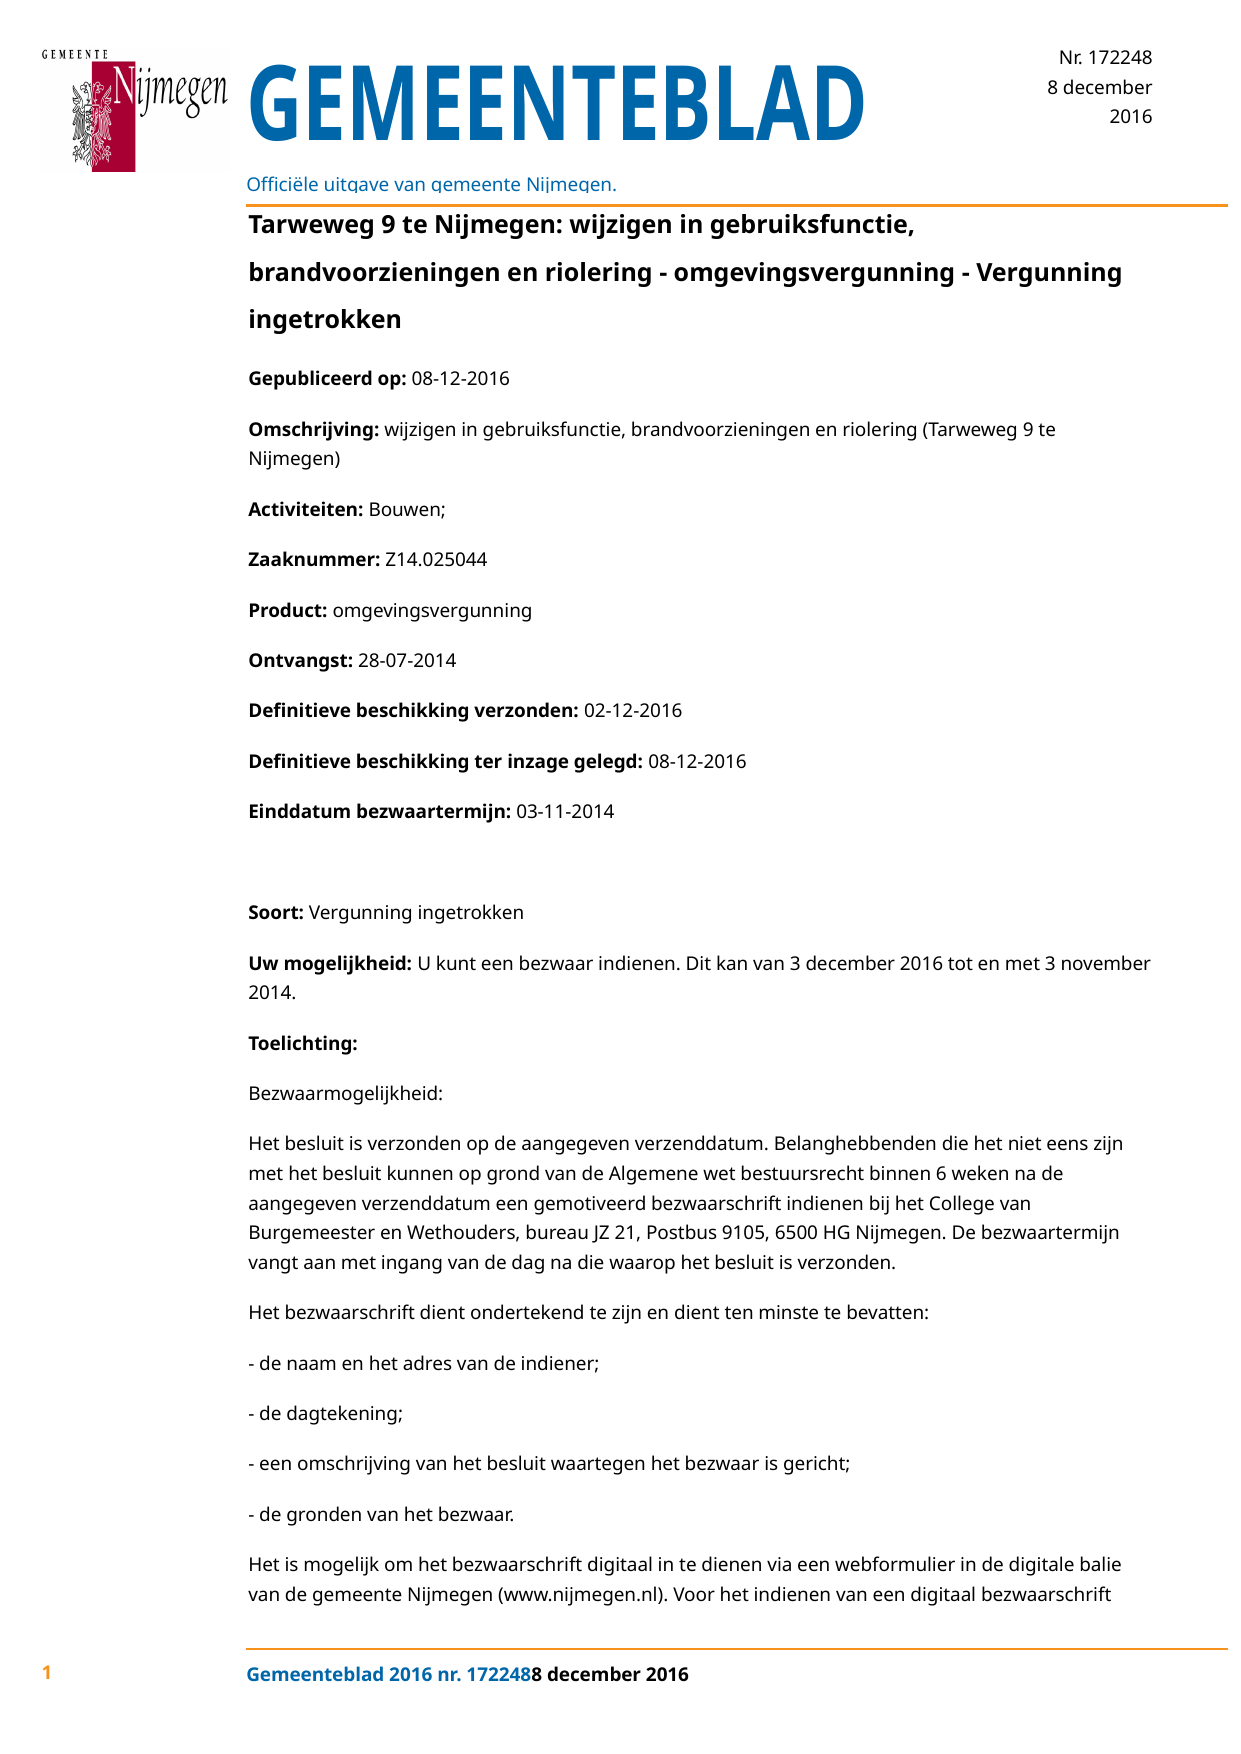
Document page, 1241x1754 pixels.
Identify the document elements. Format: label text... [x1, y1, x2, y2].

picture [41, 47, 231, 172]
text Uw mogelijkheid: U kunt een bezwaar indienen. Dit kan van 3 december 2016 tot en met 3 november 2014. [248, 950, 1152, 1005]
text Toelichting: [248, 1030, 1152, 1055]
text - de naam en het adres van de indiener; [248, 1350, 1152, 1375]
text Activiteiten: Bouwen; [248, 496, 1152, 522]
text Ontvangst: 28-07-2014 [248, 647, 1152, 673]
text - een omschrijving van het besluit waartegen het bezwaar is gericht; [248, 1451, 1152, 1476]
text Het is mogelijk om het bezwaarschrift digitaal in te dienen via een webformulier in de digitale balie van de gemeente Nijmegen (www.nijmegen.nl). Voor het indienen van een digitaal bezwaarschrift [248, 1551, 1152, 1607]
text Bezwaarmogelijkheid: [248, 1080, 1152, 1106]
text Definitieve beschikking ter inzage gelegd: 08-12-2016 [248, 748, 1152, 774]
text Omschrijving: wijzigen in gebruiksfunctie, brandvoorzieningen en riolering (Tarweweg 9 te Nijmegen) [248, 416, 1152, 471]
text Tarweweg 9 te Nijmegen: wijzigen in gebruiksfunctie, brandvoorzieningen en riolering - omgevingsvergunning - Vergunning ingetrokken [248, 207, 1152, 336]
text Gepubliceerd op: 08-12-2016 [248, 366, 1152, 391]
text Zaaknummer: Z14.025044 [248, 546, 1152, 572]
text - de dagtekening; [248, 1400, 1152, 1426]
text Einddatum bezwaartermijn: 03-11-2014 [248, 798, 1152, 824]
text Product: omgevingsvergunning [248, 597, 1152, 622]
text Soort: Vergunning ingetrokken [248, 899, 1152, 925]
text Het bezwaarschrift dient ondertekend te zijn en dient ten minste te bevatten: [248, 1299, 1152, 1325]
text - de gronden van het bezwaar. [248, 1501, 1152, 1527]
text Definitieve beschikking verzonden: 02-12-2016 [248, 698, 1152, 723]
text Het besluit is verzonden op de aangegeven verzenddatum. Belanghebbenden die het niet eens zijn met het besluit kunnen op grond van de Algemene wet bestuursrecht binnen 6 weken na de aangegeven verzenddatum een gemotiveerd bezwaarschrift indienen bij het College van Burgemeester en Wethouders, bureau JZ 21, Postbus 9105, 6500 HG Nijmegen. De bezwaartermijn vangt aan met ingang van de dag na die waarop het besluit is verzonden. [248, 1131, 1152, 1274]
